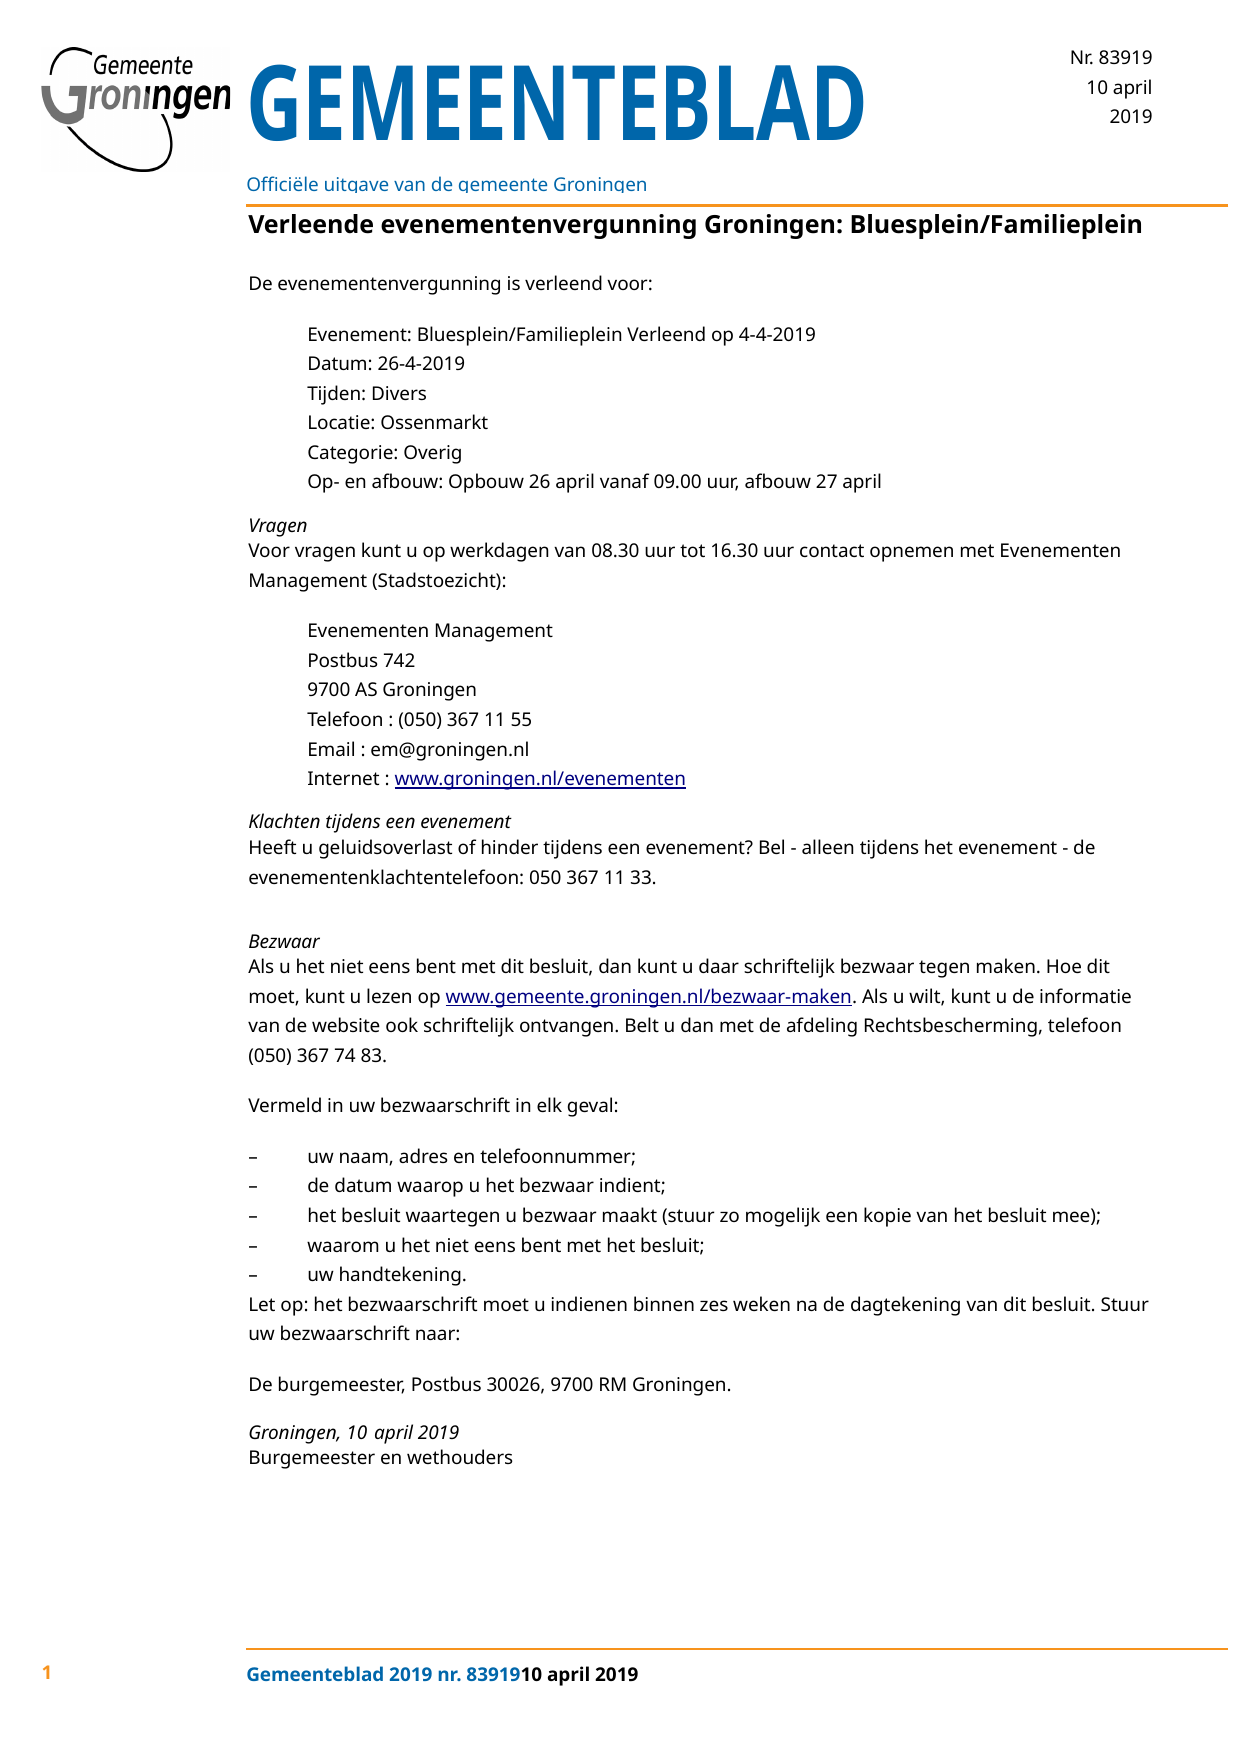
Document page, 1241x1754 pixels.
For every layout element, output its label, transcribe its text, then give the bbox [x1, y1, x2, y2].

text Als u het niet eens bent met dit besluit, dan kunt u daar schriftelijk bezwaar tegen maken. Hoe dit moet, kunt u lezen op www.gemeente.groningen.nl/bezwaar-maken. Als u wilt, kunt u de informatie van de website ook schriftelijk ontvangen. Belt u dan met de afdeling Rechtsbescherming, telefoon (050) 367 74 83. [248, 953, 1152, 1068]
list uw naam, adres en telefoonnummer; [248, 1143, 1152, 1169]
list Postbus 742 [248, 647, 1152, 673]
list 9700 AS Groningen [248, 677, 1152, 702]
list uw handtekening. [248, 1261, 1152, 1287]
text Let op: het bezwaarschrift moet u indienen binnen zes weken na de dagtekening van dit besluit. Stuur uw bezwaarschrift naar: [248, 1291, 1152, 1346]
list Locatie: Ossenmarkt [248, 409, 1152, 435]
text Vermeld in uw bezwaarschrift in elk geval: [248, 1093, 1152, 1118]
list de datum waarop u het bezwaar indient; [248, 1173, 1152, 1198]
text Voor vragen kunt u op werkdagen van 08.30 uur tot 16.30 uur contact opnemen met Evenementen Management (Stadstoezicht): [248, 537, 1152, 593]
list Op- en afbouw: Opbouw 26 april vanaf 09.00 uur, afbouw 27 april [248, 469, 1152, 494]
list Telefoon : (050) 367 11 55 [248, 706, 1152, 732]
list Categorie: Overig [248, 439, 1152, 465]
text De burgemeester, Postbus 30026, 9700 RM Groningen. [248, 1371, 1152, 1397]
text Heeft u geluidsoverlast of hinder tijdens een evenement? Bel - alleen tijdens het evenement - de evenementenklachtentelefoon: 050 367 11 33. [248, 834, 1152, 889]
text Klachten tijdens een evenement [248, 808, 1152, 834]
list Internet : www.groningen.nl/evenementen [248, 765, 1152, 791]
text Verleende evenementenvergunning Groningen: Bluesplein/Familieplein [248, 207, 1152, 241]
picture [41, 47, 231, 172]
list Evenementen Management [248, 617, 1152, 643]
list het besluit waartegen u bezwaar maakt (stuur zo mogelijk een kopie van het besluit mee); [248, 1202, 1152, 1228]
list Datum: 26-4-2019 [248, 350, 1152, 376]
text Vragen [248, 512, 1152, 537]
text Bezwaar [248, 928, 1152, 953]
list waarom u het niet eens bent met het besluit; [248, 1232, 1152, 1258]
list Tijden: Divers [248, 380, 1152, 406]
text De evenementenvergunning is verleend voor: [248, 270, 1152, 296]
list Email : em@groningen.nl [248, 736, 1152, 762]
text Burgemeester en wethouders [248, 1444, 1152, 1470]
list Evenement: Bluesplein/Familieplein Verleend op 4-4-2019 [248, 321, 1152, 346]
text Groningen, 10 april 2019 [248, 1419, 1152, 1444]
